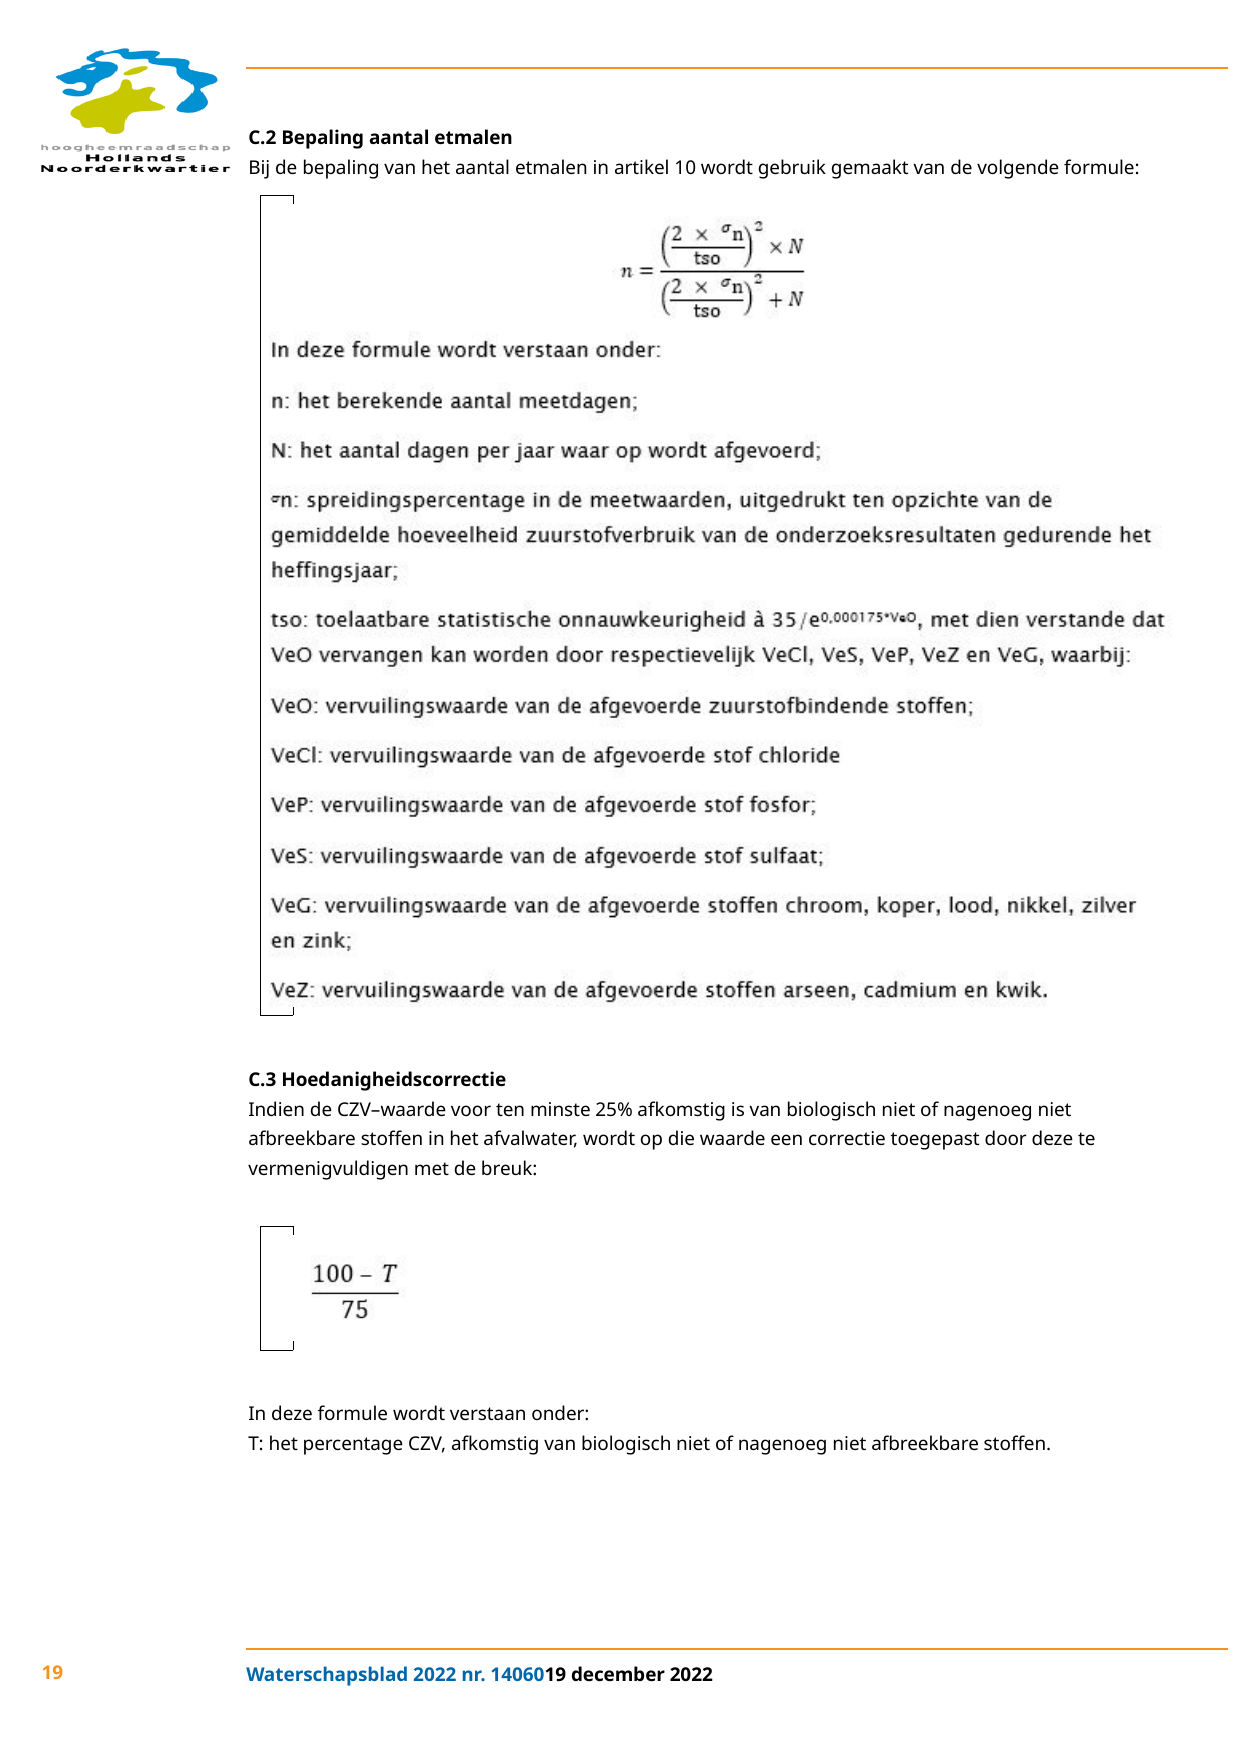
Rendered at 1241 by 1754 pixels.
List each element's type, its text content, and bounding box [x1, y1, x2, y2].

text Bij de bepaling van het aantal etmalen in artikel 10 wordt gebruik gemaakt van de volgende formule: [248, 154, 1152, 180]
text T: het percentage CZV, afkomstig van biologisch niet of nagenoeg niet afbreekbare stoffen. [248, 1430, 1152, 1456]
picture [268, 204, 1173, 1007]
picture [268, 1235, 447, 1341]
text In deze formule wordt verstaan onder: [248, 1401, 1152, 1426]
text C.3 Hoedanigheidscorrectie [248, 1066, 1152, 1092]
text C.2 Bepaling aantal etmalen [248, 124, 1152, 150]
text Indien de CZV–waarde voor ten minste 25% afkomstig is van biologisch niet of nagenoeg niet afbreekbare stoffen in het afvalwater, wordt op die waarde een correctie toegepast door deze te vermenigvuldigen met de breuk: [248, 1096, 1152, 1181]
picture [41, 47, 231, 172]
